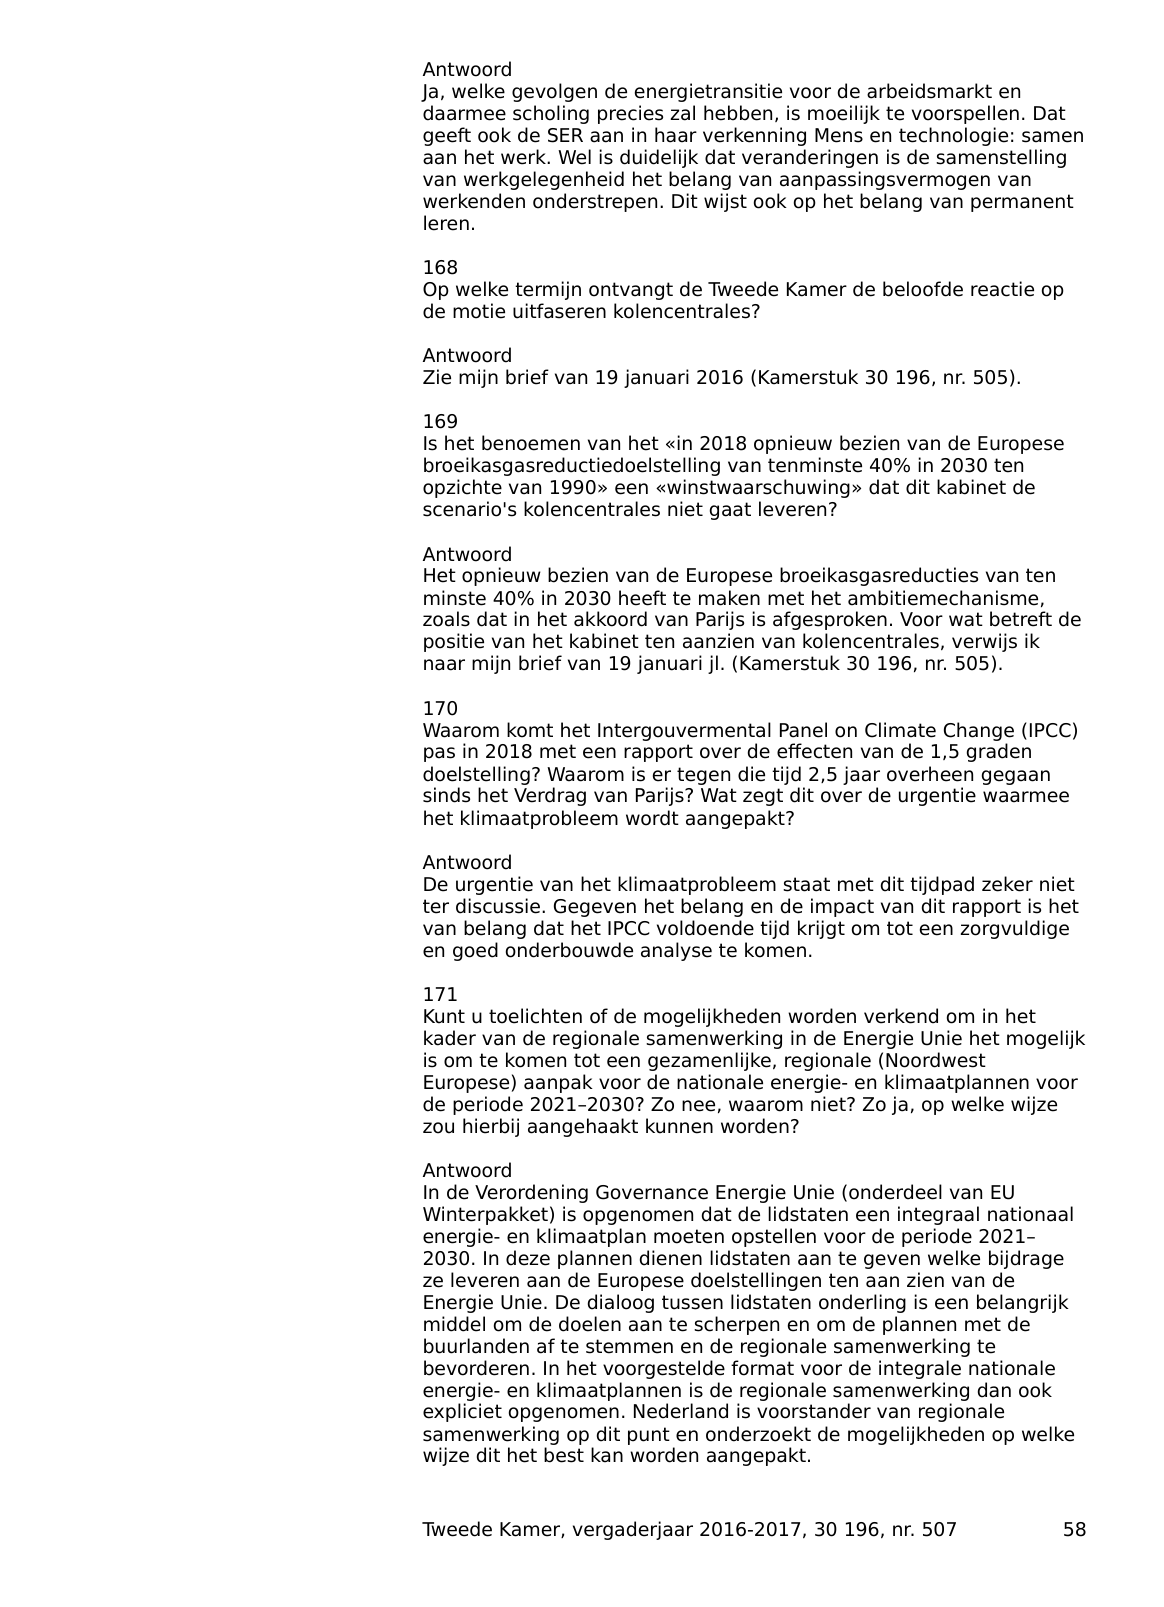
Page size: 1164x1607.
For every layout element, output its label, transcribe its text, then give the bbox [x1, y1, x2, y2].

text Antwoord [422, 543, 1087, 565]
text 170 [422, 697, 1087, 719]
text De urgentie van het klimaatprobleem staat met dit tijdpad zeker niet ter discussie. Gegeven het belang en de impact van dit rapport is het van belang dat het IPCC voldoende tijd krijgt om tot een zorgvuldige en goed onderbouwde analyse te komen. [422, 873, 1087, 961]
text Zie mijn brief van 19 januari 2016 (Kamerstuk 30 196, nr. 505). [422, 367, 1087, 389]
text Antwoord [422, 59, 1087, 81]
text Het opnieuw bezien van de Europese broeikasgasreducties van ten minste 40% in 2030 heeft te maken met het ambitiemechanisme, zoals dat in het akkoord van Parijs is afgesproken. Voor wat betreft de positie van het kabinet ten aanzien van kolencentrales, verwijs ik naar mijn brief van 19 januari jl. (Kamerstuk 30 196, nr. 505). [422, 565, 1087, 675]
text Antwoord [422, 852, 1087, 873]
text 171 [422, 984, 1087, 1006]
text Antwoord [422, 1160, 1087, 1182]
text Is het benoemen van het «in 2018 opnieuw bezien van de Europese broeikasgasreductiedoelstelling van tenminste 40% in 2030 ten opzichte van 1990» een «winstwaarschuwing» dat dit kabinet de scenario's kolencentrales niet gaat leveren? [422, 433, 1087, 521]
text Ja, welke gevolgen de energietransitie voor de arbeidsmarkt en daarmee scholing precies zal hebben, is moeilijk te voorspellen. Dat geeft ook de SER aan in haar verkenning Mens en technologie: samen aan het werk. Wel is duidelijk dat veranderingen is de samenstelling van werkgelegenheid het belang van aanpassingsvermogen van werkenden onderstrepen. Dit wijst ook op het belang van permanent leren. [422, 81, 1087, 235]
text In de Verordening Governance Energie Unie (onderdeel van EU Winterpakket) is opgenomen dat de lidstaten een integraal nationaal energie- en klimaatplan moeten opstellen voor de periode 2021–2030. In deze plannen dienen lidstaten aan te geven welke bijdrage ze leveren aan de Europese doelstellingen ten aan zien van de Energie Unie. De dialoog tussen lidstaten onderling is een belangrijk middel om de doelen aan te scherpen en om de plannen met de buurlanden af te stemmen en de regionale samenwerking te bevorderen. In het voorgestelde format voor de integrale nationale energie- en klimaatplannen is de regionale samenwerking dan ook expliciet opgenomen. Nederland is voorstander van regionale samenwerking op dit punt en onderzoekt de mogelijkheden op welke wijze dit het best kan worden aangepakt. [422, 1182, 1087, 1467]
text Op welke termijn ontvangt de Tweede Kamer de beloofde reactie op de motie uitfaseren kolencentrales? [422, 279, 1087, 323]
text 169 [422, 411, 1087, 433]
text Antwoord [422, 345, 1087, 367]
text Waarom komt het Intergouvermental Panel on Climate Change (IPCC) pas in 2018 met een rapport over de effecten van de 1,5 graden doelstelling? Waarom is er tegen die tijd 2,5 jaar overheen gegaan sinds het Verdrag van Parijs? Wat zegt dit over de urgentie waarmee het klimaatprobleem wordt aangepakt? [422, 719, 1087, 829]
text Kunt u toelichten of de mogelijkheden worden verkend om in het kader van de regionale samenwerking in de Energie Unie het mogelijk is om te komen tot een gezamenlijke, regionale (Noordwest Europese) aanpak voor de nationale energie- en klimaatplannen voor de periode 2021–2030? Zo nee, waarom niet? Zo ja, op welke wijze zou hierbij aangehaakt kunnen worden? [422, 1006, 1087, 1137]
text 168 [422, 257, 1087, 279]
